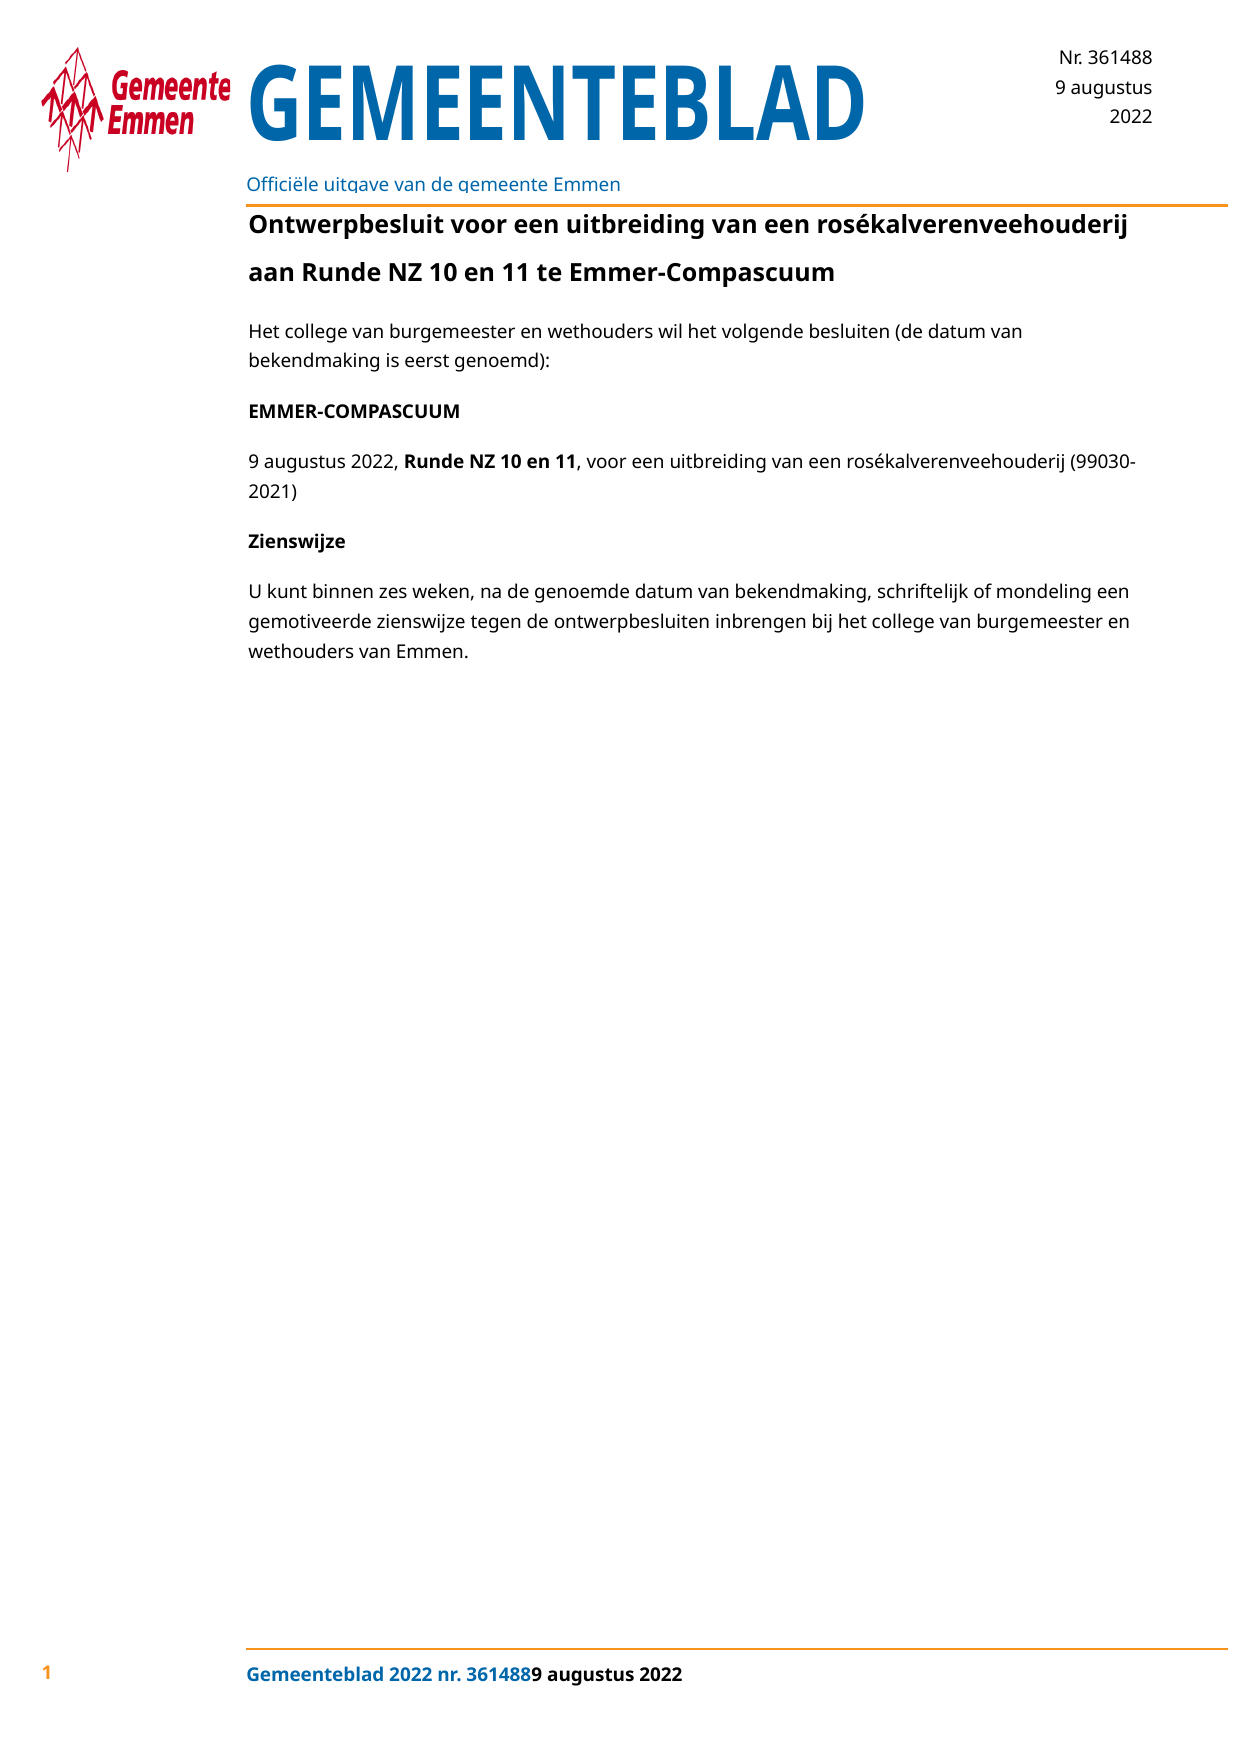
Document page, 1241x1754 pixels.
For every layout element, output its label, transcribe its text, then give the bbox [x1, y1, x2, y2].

picture [41, 47, 231, 172]
text Het college van burgemeester en wethouders wil het volgende besluiten (de datum van bekendmaking is eerst genoemd): [248, 318, 1152, 373]
text Zienswijze [248, 528, 1152, 554]
text EMMER-COMPASCUUM [248, 398, 1152, 424]
text U kunt binnen zes weken, na de genoemde datum van bekendmaking, schrifte­lijk of mondeling een gemo­ti­veerde zienswijze tegen de ontwerpbesluiten inbrengen bij het college van burge­meester en wethouders van Emmen. [248, 579, 1152, 664]
text Ontwerpbesluit voor een uitbreiding van een rosékalverenveehouderij aan Runde NZ 10 en 11 te Emmer-Compascuum [248, 207, 1152, 288]
text 9 augustus 2022, Runde NZ 10 en 11, voor een uitbreiding van een rosékalverenveehouderij (99030-2021) [248, 448, 1152, 504]
